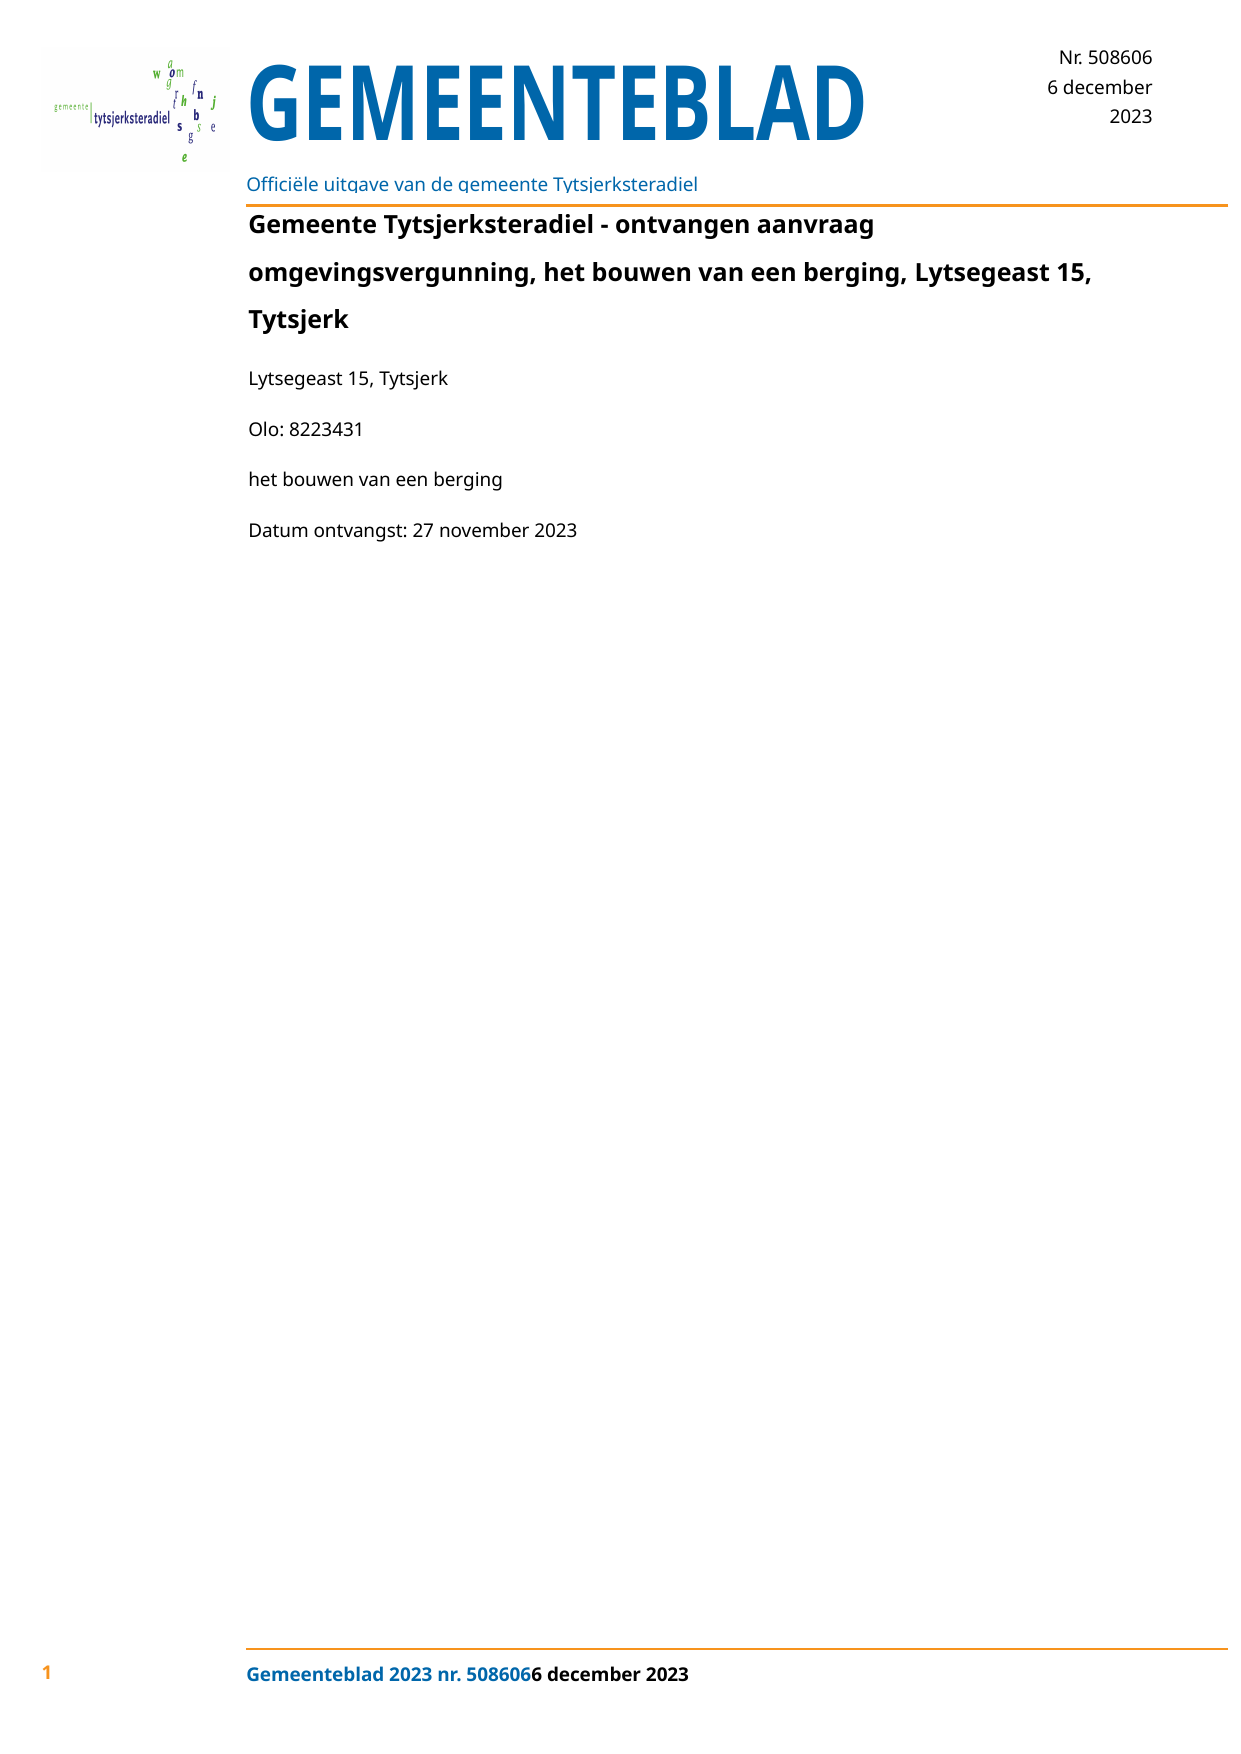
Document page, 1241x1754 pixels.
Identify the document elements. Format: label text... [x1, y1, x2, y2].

text het bouwen van een berging [248, 466, 1152, 492]
text Olo: 8223431 [248, 416, 1152, 442]
text Lytsegeast 15, Tytsjerk [248, 366, 1152, 391]
text Datum ontvangst: 27 november 2023 [248, 517, 1152, 542]
text Gemeente Tytsjerksteradiel - ontvangen aanvraag omgevingsvergunning, het bouwen van een berging, Lytsegeast 15, Tytsjerk [248, 207, 1152, 336]
picture [41, 47, 231, 172]
